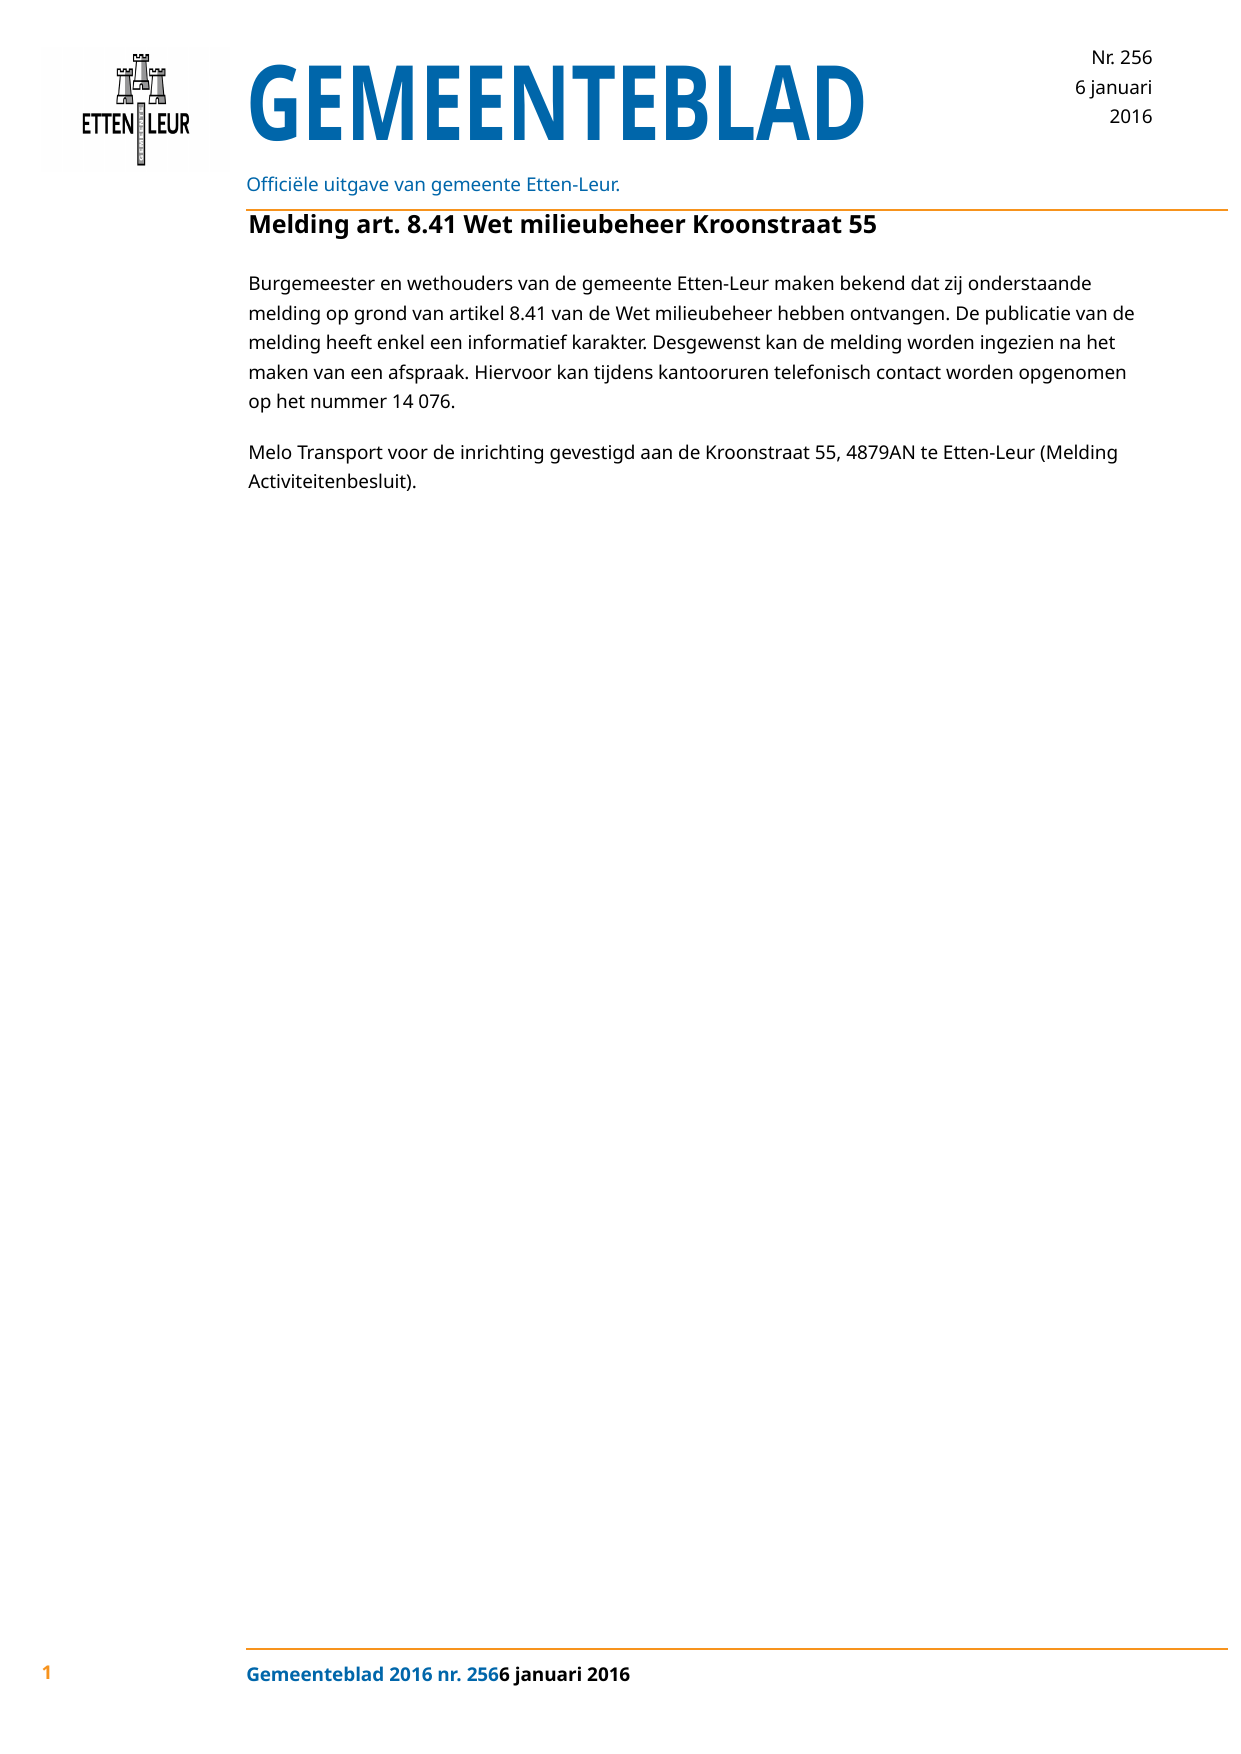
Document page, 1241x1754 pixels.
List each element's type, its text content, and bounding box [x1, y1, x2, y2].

text Melding art. 8.41 Wet milieubeheer Kroonstraat 55 [248, 211, 1152, 241]
text Burgemeester en wethouders van de gemeente Etten-Leur maken bekend dat zij onderstaande melding op grond van artikel 8.41 van de Wet milieubeheer hebben ontvangen. De publicatie van de melding heeft enkel een informatief karakter. Desgewenst kan de melding worden ingezien na het maken van een afspraak. Hiervoor kan tijdens kantooruren telefonisch contact worden opgenomen op het nummer 14 076. [248, 270, 1152, 414]
picture [41, 47, 231, 172]
text Melo Transport voor de inrichting gevestigd aan de Kroonstraat 55, 4879AN te Etten-Leur (Melding Activiteitenbesluit). [248, 439, 1152, 494]
